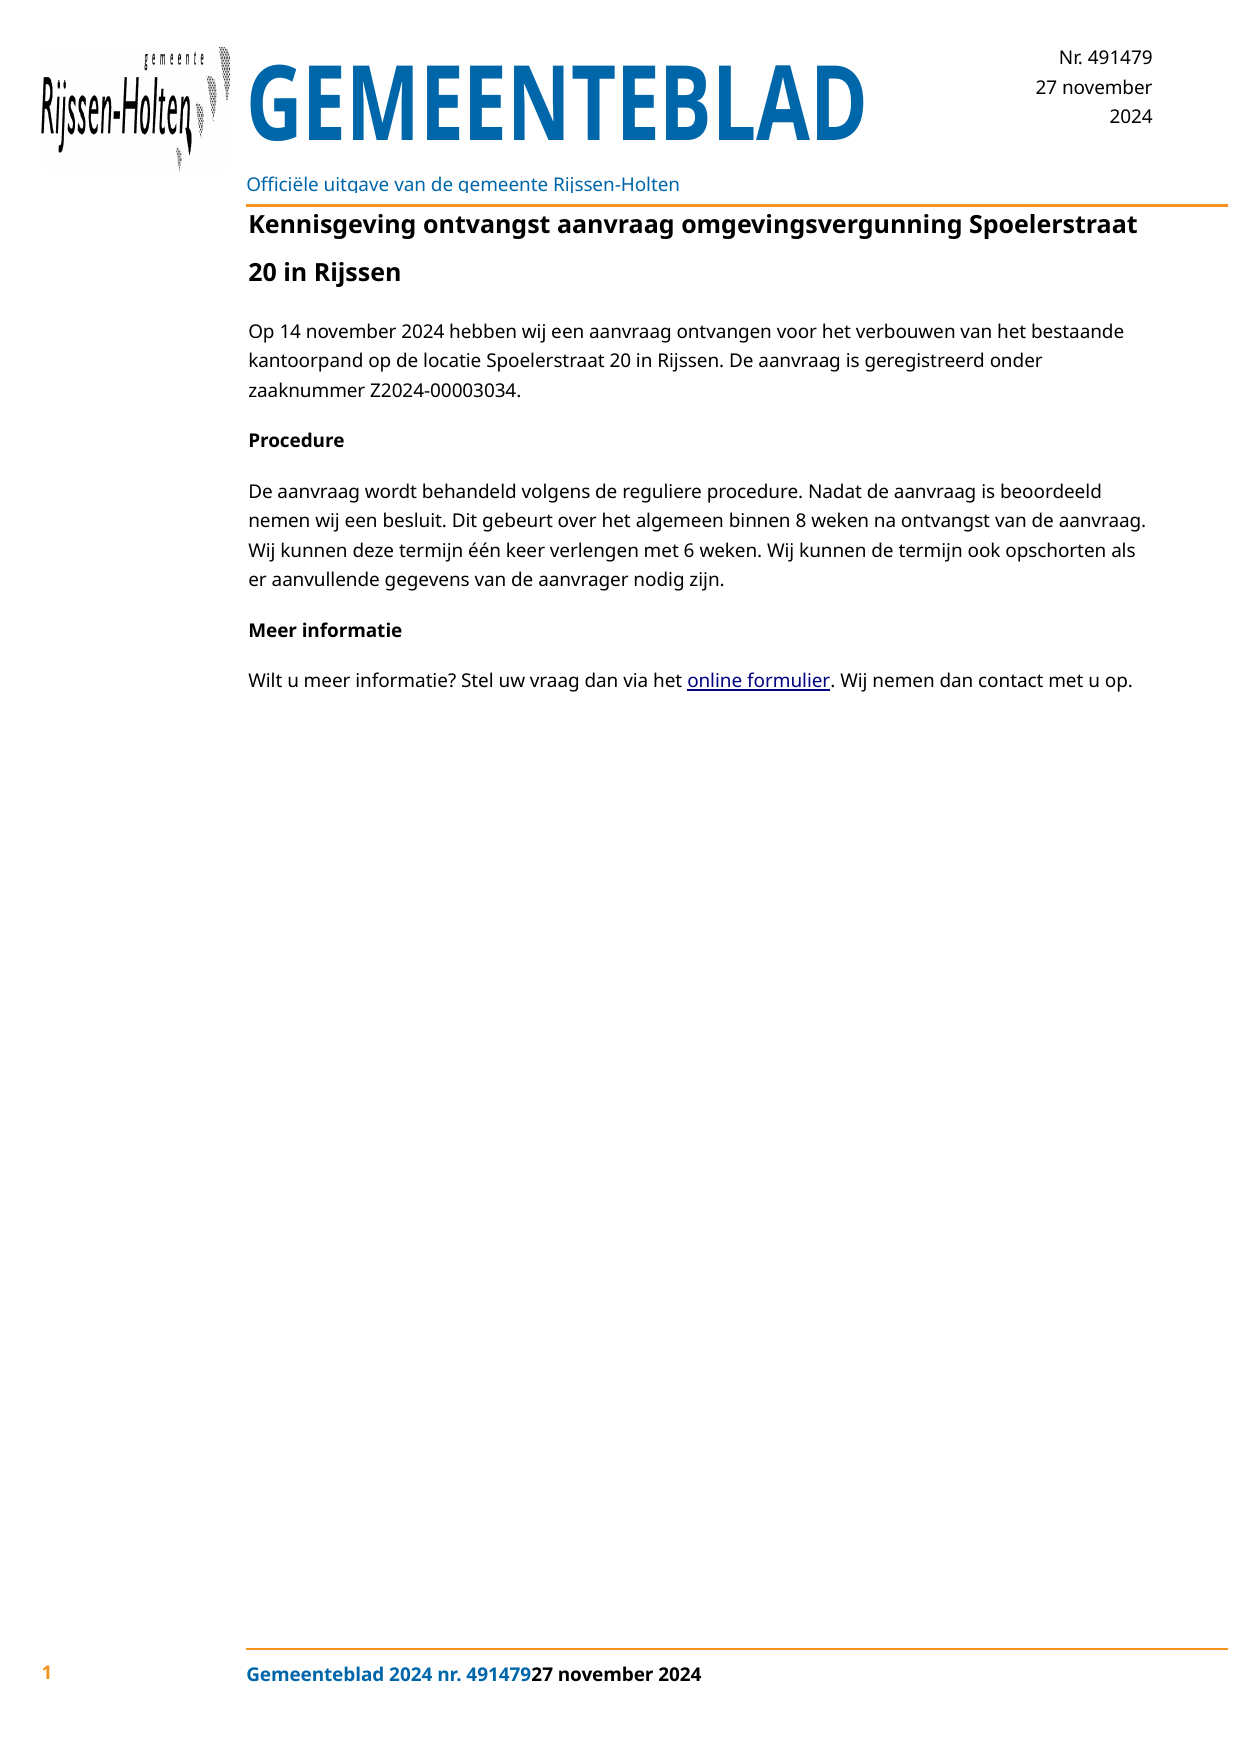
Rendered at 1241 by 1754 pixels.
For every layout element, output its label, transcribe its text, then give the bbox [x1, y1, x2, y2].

text Op 14 november 2024 hebben wij een aanvraag ontvangen voor het verbouwen van het bestaande kantoorpand op de locatie Spoelerstraat 20 in Rijssen. De aanvraag is geregistreerd onder zaaknummer Z2024-00003034. [248, 318, 1152, 403]
text Kennisgeving ontvangst aanvraag omgevingsvergunning Spoelerstraat 20 in Rijssen [248, 207, 1152, 288]
text Wilt u meer informatie? Stel uw vraag dan via het online formulier. Wij nemen dan contact met u op. [248, 667, 1152, 693]
text De aanvraag wordt behandeld volgens de reguliere procedure. Nadat de aanvraag is beoordeeld nemen wij een besluit. Dit gebeurt over het algemeen binnen 8 weken na ontvangst van de aanvraag. Wij kunnen deze termijn één keer verlengen met 6 weken. Wij kunnen de termijn ook opschorten als er aanvullende gegevens van de aanvrager nodig zijn. [248, 478, 1152, 592]
picture [41, 47, 231, 172]
text Meer informatie [248, 617, 1152, 643]
text Procedure [248, 427, 1152, 453]
